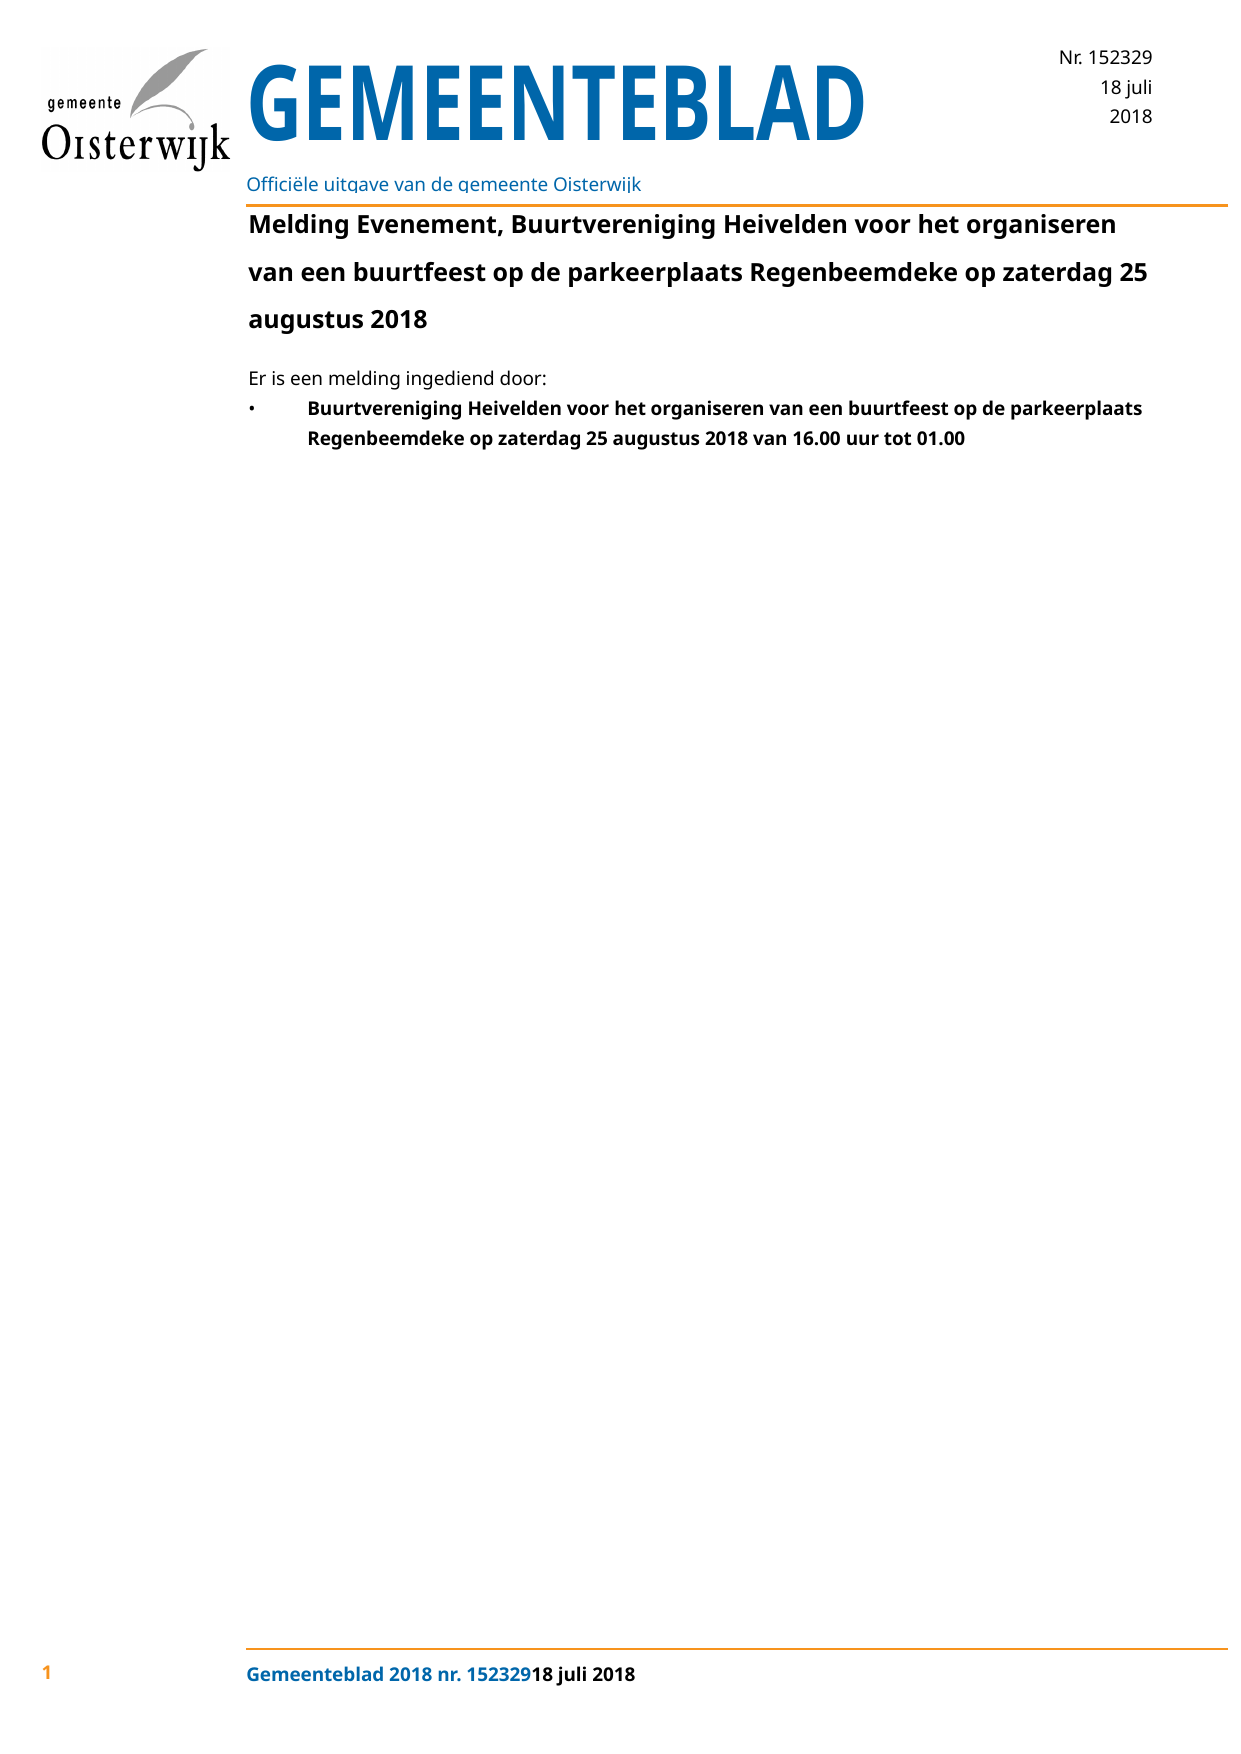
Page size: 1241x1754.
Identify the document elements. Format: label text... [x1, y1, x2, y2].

text Melding Evenement, Buurtvereniging Heivelden voor het organiseren van een buurtfeest op de parkeerplaats Regenbeemdeke op zaterdag 25 augustus 2018 [248, 207, 1152, 336]
list Buurtvereniging Heivelden voor het organiseren van een buurtfeest op de parkeerplaats Regenbeemdeke op zaterdag 25 augustus 2018 van 16.00 uur tot 01.00 [248, 395, 1152, 450]
picture [41, 47, 231, 172]
text Er is een melding ingediend door: [248, 366, 1152, 391]
